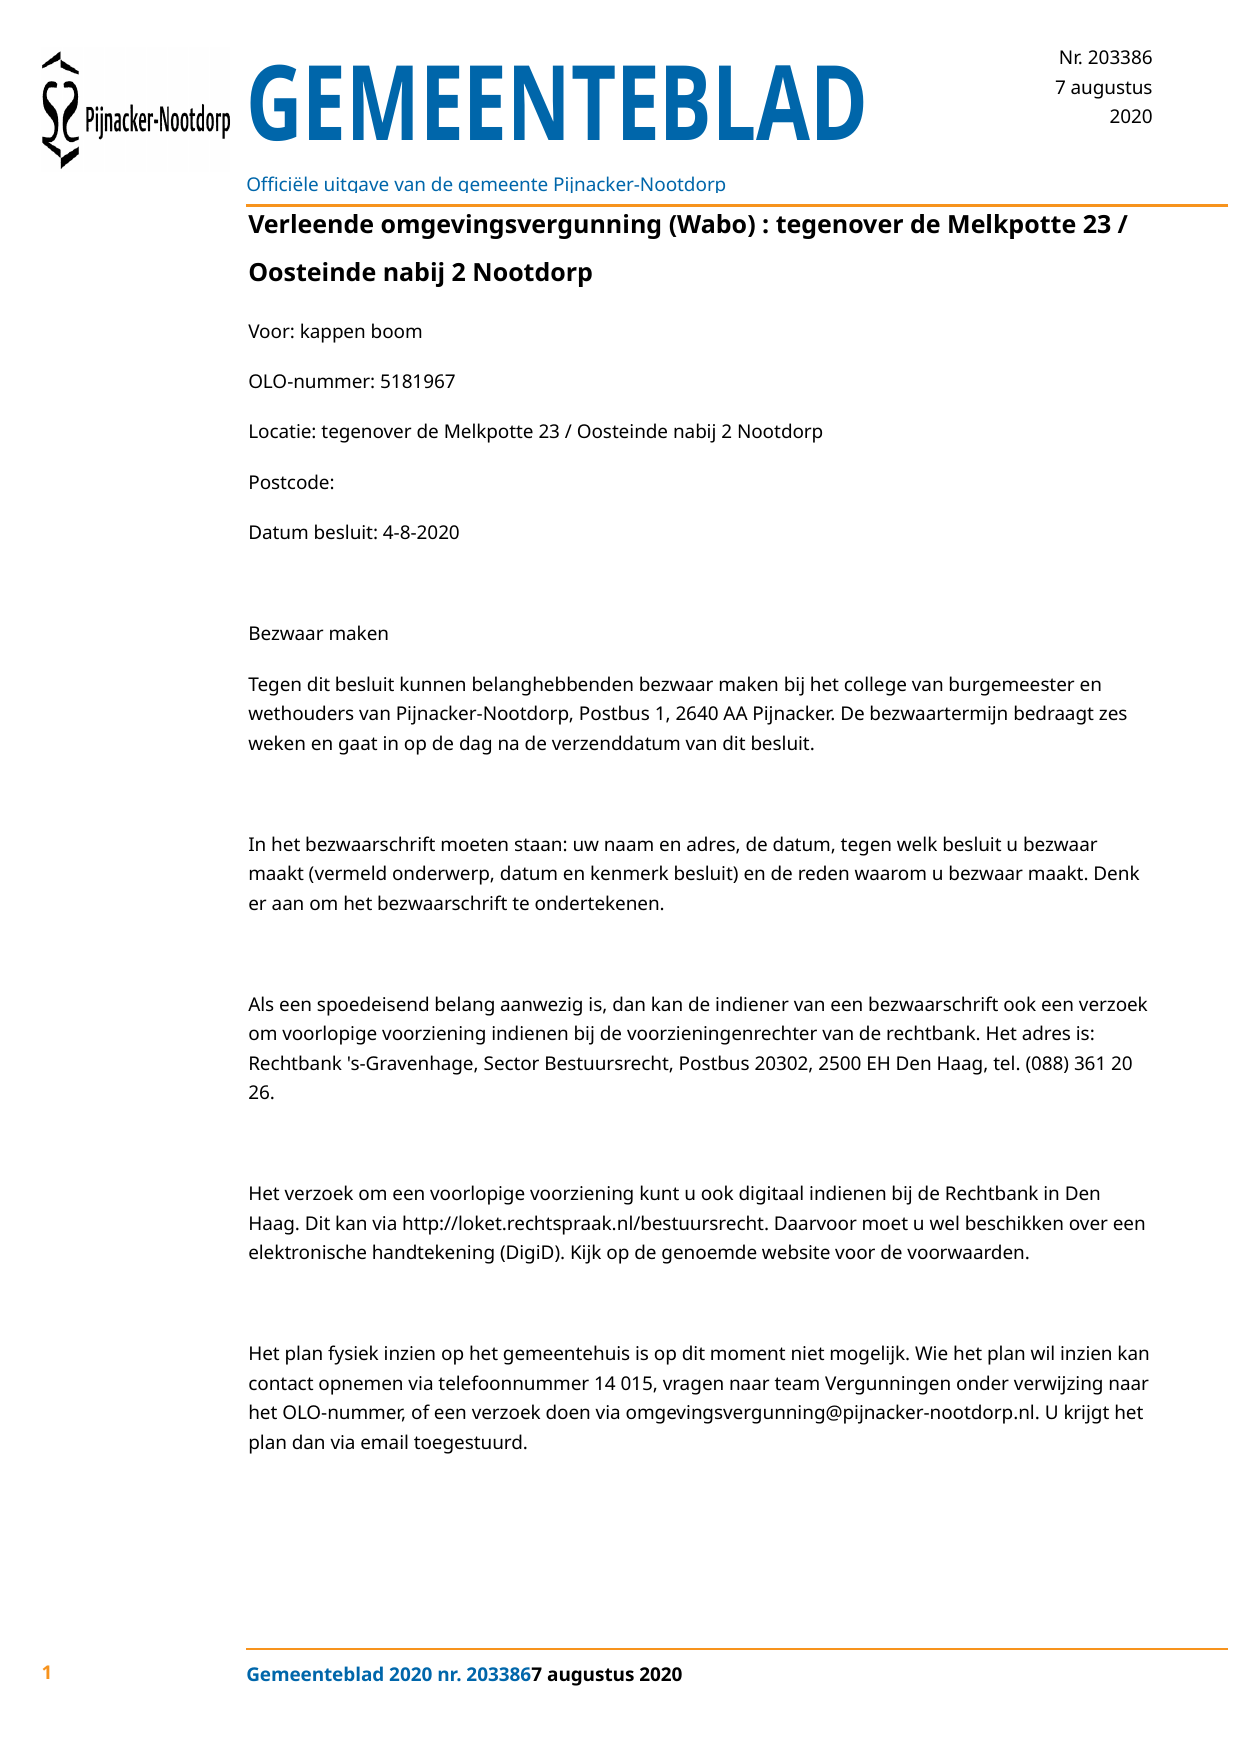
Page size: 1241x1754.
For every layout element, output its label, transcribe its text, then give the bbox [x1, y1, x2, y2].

text Het verzoek om een voorlopige voorziening kunt u ook digitaal indienen bij de Rechtbank in Den Haag. Dit kan via http://loket.rechtspraak.nl/bestuursrecht. Daarvoor moet u wel beschikken over een elektronische handtekening (DigiD). Kijk op de genoemde website voor de voorwaarden. [248, 1180, 1152, 1265]
picture [41, 47, 231, 172]
text Tegen dit besluit kunnen belanghebbenden bezwaar maken bij het college van burgemeester en wethouders van Pijnacker-Nootdorp, Postbus 1, 2640 AA Pijnacker. De bezwaartermijn bedraagt zes weken en gaat in op de dag na de verzenddatum van dit besluit. [248, 671, 1152, 756]
text In het bezwaarschrift moeten staan: uw naam en adres, de datum, tegen welk besluit u bezwaar maakt (vermeld onderwerp, datum en kenmerk besluit) en de reden waarom u bezwaar maakt. Denk er aan om het bezwaarschrift te ondertekenen. [248, 831, 1152, 916]
text Als een spoedeisend belang aanwezig is, dan kan de indiener van een bezwaarschrift ook een verzoek om voorlopige voorziening indienen bij de voorzieningenrechter van de rechtbank. Het adres is: Rechtbank 's-Gravenhage, Sector Bestuursrecht, Postbus 20302, 2500 EH Den Haag, tel. (088) 361 20 26. [248, 991, 1152, 1105]
text Verleende omgevingsvergunning (Wabo) : tegenover de Melkpotte 23 / Oosteinde nabij 2 Nootdorp [248, 207, 1152, 288]
text Het plan fysiek inzien op het gemeentehuis is op dit moment niet mogelijk. Wie het plan wil inzien kan contact opnemen via telefoonnummer 14 015, vragen naar team Vergunningen onder verwijzing naar het OLO-nummer, of een verzoek doen via omgevingsvergunning@pijnacker-nootdorp.nl. U krijgt het plan dan via email toegestuurd. [248, 1340, 1152, 1455]
text Postcode: [248, 469, 1152, 495]
text Bezwaar maken [248, 620, 1152, 646]
text Datum besluit: 4-8-2020 [248, 519, 1152, 545]
text Voor: kappen boom [248, 318, 1152, 344]
text Locatie: tegenover de Melkpotte 23 / Oosteinde nabij 2 Nootdorp [248, 419, 1152, 444]
text OLO-nummer: 5181967 [248, 368, 1152, 394]
